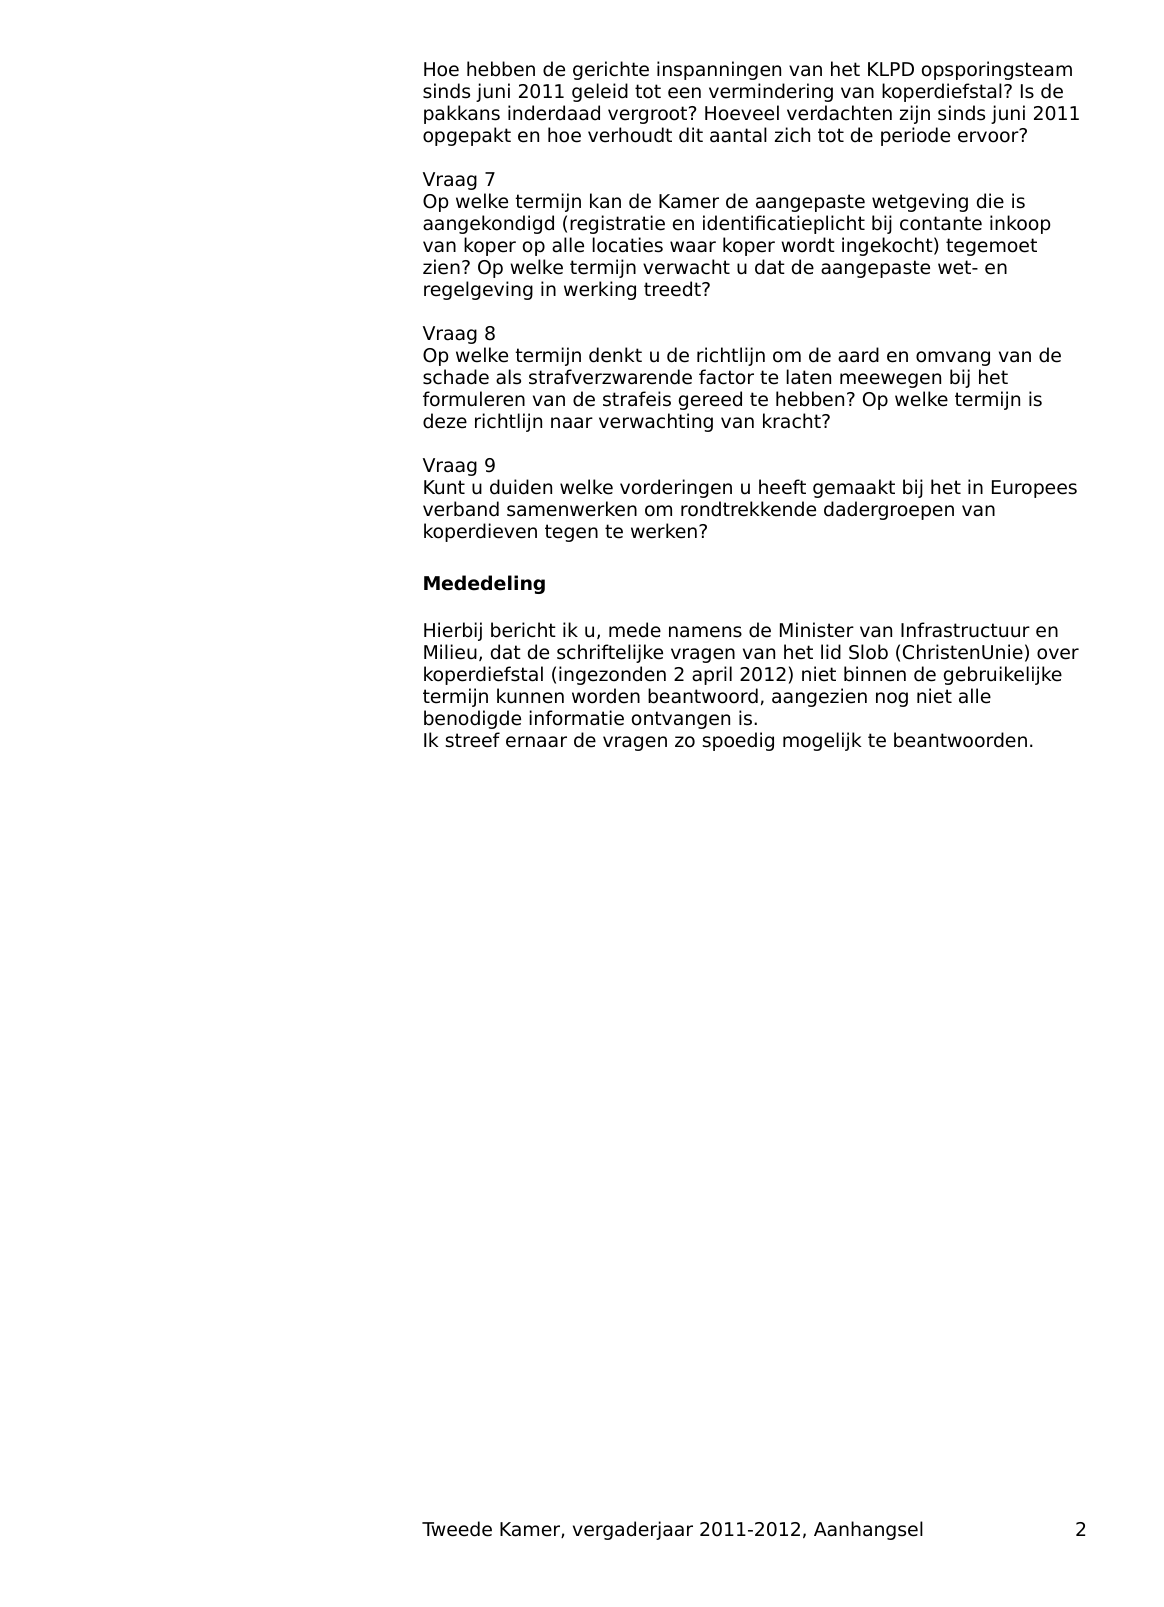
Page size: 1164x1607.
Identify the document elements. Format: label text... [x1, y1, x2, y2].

text Vraag 7 [422, 169, 1087, 191]
text Kunt u duiden welke vorderingen u heeft gemaakt bij het in Europees verband samenwerken om rondtrekkende dadergroepen van koperdieven tegen te werken? [422, 477, 1087, 543]
text Vraag 8 [422, 323, 1087, 345]
text Op welke termijn denkt u de richtlijn om de aard en omvang van de schade als strafverzwarende factor te laten meewegen bij het formuleren van de strafeis gereed te hebben? Op welke termijn is deze richtlijn naar verwachting van kracht? [422, 345, 1087, 433]
subtitle Mededeling [422, 573, 1087, 595]
text Ik streef ernaar de vragen zo spoedig mogelijk te beantwoorden. [422, 730, 1087, 752]
text Vraag 9 [422, 455, 1087, 477]
text Op welke termijn kan de Kamer de aangepaste wetgeving die is aangekondigd (registratie en identificatieplicht bij contante inkoop van koper op alle locaties waar koper wordt ingekocht) tegemoet zien? Op welke termijn verwacht u dat de aangepaste wet- en regelgeving in werking treedt? [422, 191, 1087, 301]
text Hierbij bericht ik u, mede namens de Minister van Infrastructuur en Milieu, dat de schriftelijke vragen van het lid Slob (ChristenUnie) over koperdiefstal (ingezonden 2 april 2012) niet binnen de gebruikelijke termijn kunnen worden beantwoord, aangezien nog niet alle benodigde informatie ontvangen is. [422, 620, 1087, 730]
text Hoe hebben de gerichte inspanningen van het KLPD opsporingsteam sinds juni 2011 geleid tot een vermindering van koperdiefstal? Is de pakkans inderdaad vergroot? Hoeveel verdachten zijn sinds juni 2011 opgepakt en hoe verhoudt dit aantal zich tot de periode ervoor? [422, 59, 1087, 147]
